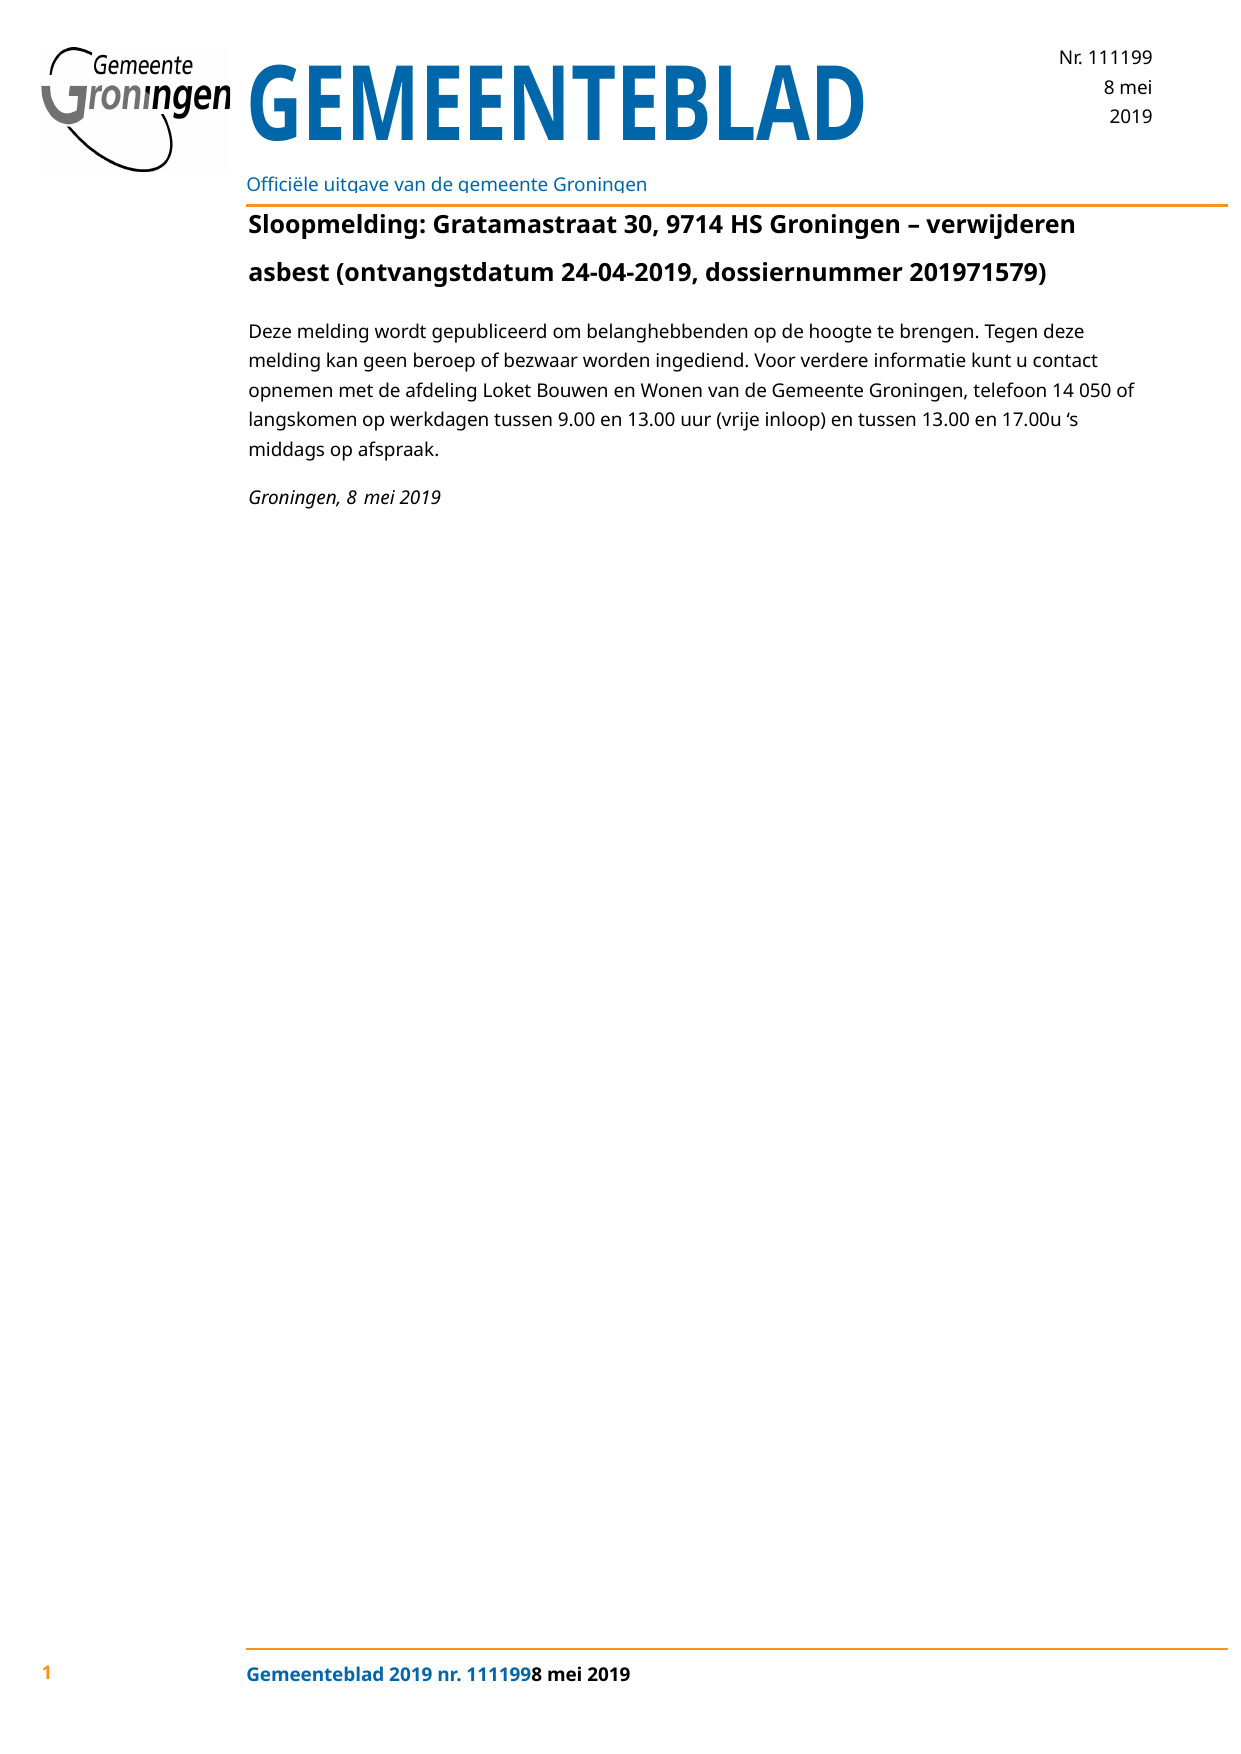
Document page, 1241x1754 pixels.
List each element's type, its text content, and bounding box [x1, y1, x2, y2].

text Deze melding wordt gepubliceerd om belanghebbenden op de hoogte te brengen. Tegen deze melding kan geen beroep of bezwaar worden ingediend. Voor verdere informatie kunt u contact opnemen met de afdeling Loket Bouwen en Wonen van de Gemeente Groningen, telefoon 14 050 of langskomen op werkdagen tussen 9.00 en 13.00 uur (vrije inloop) en tussen 13.00 en 17.00u ‘s middags op afspraak. [248, 318, 1152, 462]
text Groningen, 8 mei 2019 [248, 484, 1152, 510]
text Sloopmelding: Gratamastraat 30, 9714 HS Groningen – verwijderen asbest (ontvangstdatum 24-04-2019, dossiernummer 201971579) [248, 207, 1152, 288]
picture [41, 47, 231, 172]
